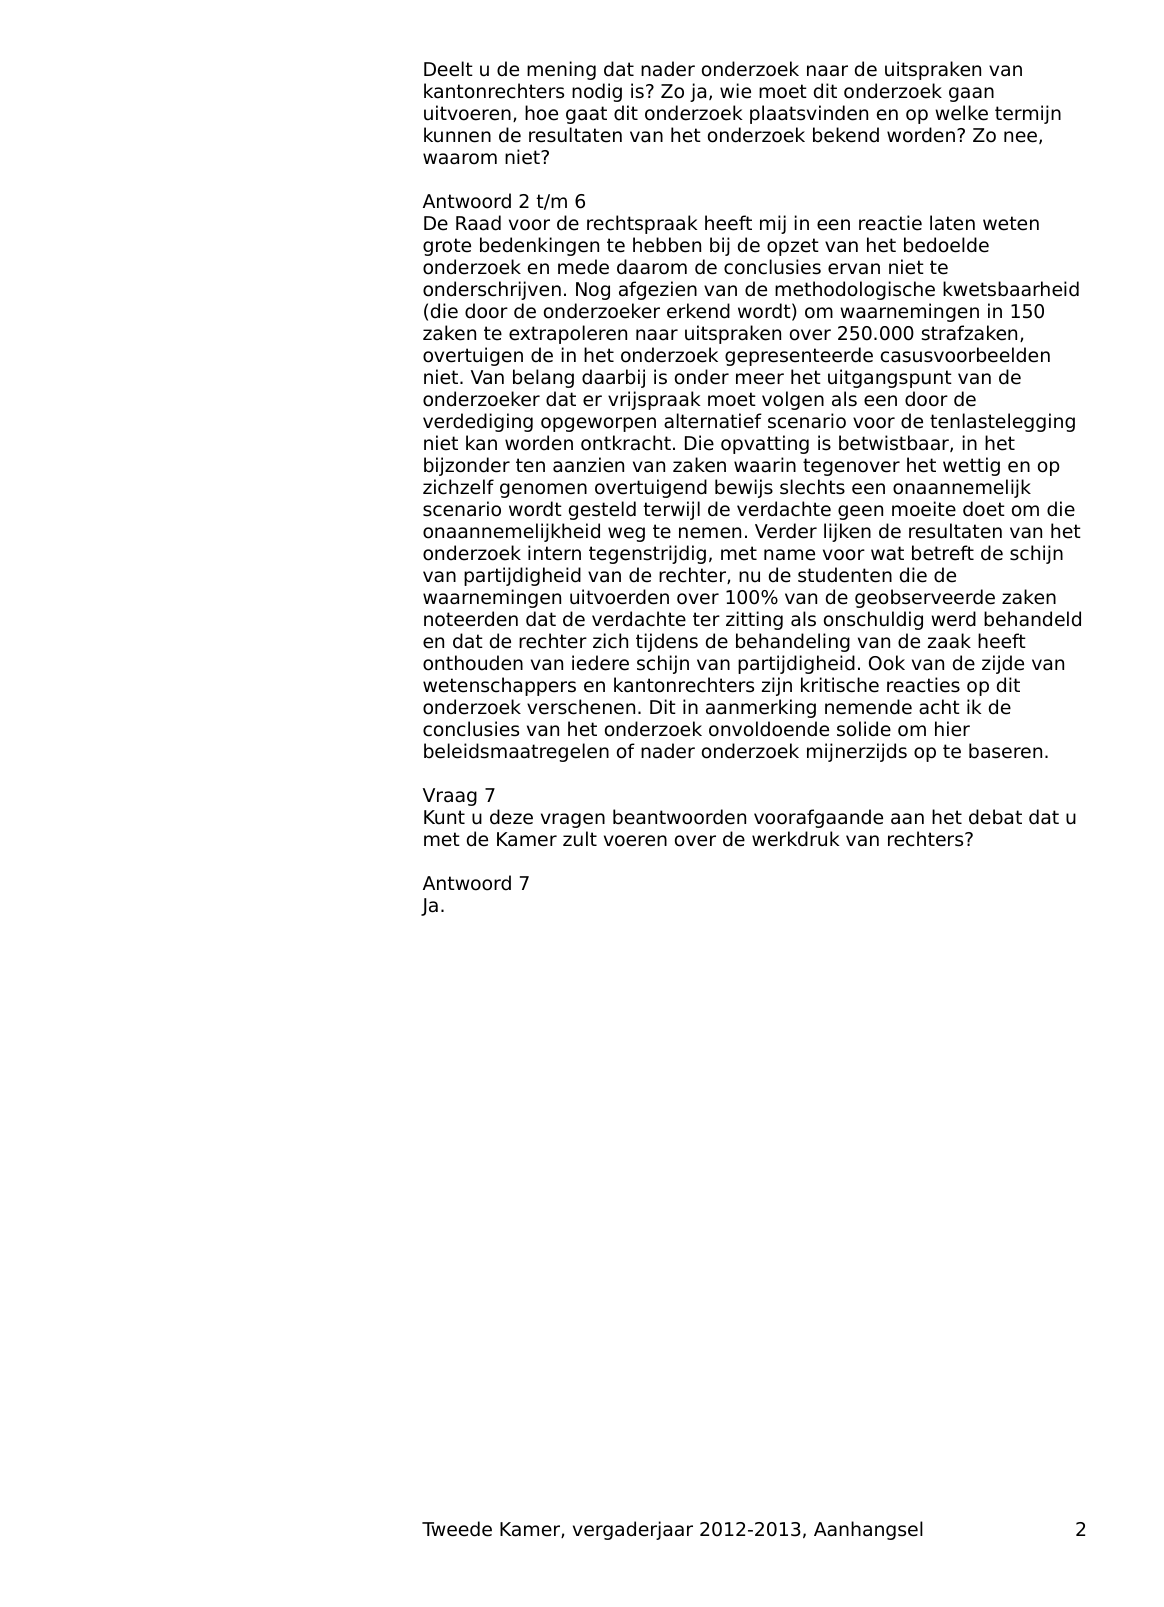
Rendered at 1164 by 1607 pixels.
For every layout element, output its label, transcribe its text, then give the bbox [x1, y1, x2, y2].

text Ja. [422, 895, 1087, 917]
text De Raad voor de rechtspraak heeft mij in een reactie laten weten grote bedenkingen te hebben bij de opzet van het bedoelde onderzoek en mede daarom de conclusies ervan niet te onderschrijven. Nog afgezien van de methodologische kwetsbaarheid (die door de onderzoeker erkend wordt) om waarnemingen in 150 zaken te extrapoleren naar uitspraken over 250.000 strafzaken, overtuigen de in het onderzoek gepresenteerde casusvoorbeelden niet. Van belang daarbij is onder meer het uitgangspunt van de onderzoeker dat er vrijspraak moet volgen als een door de verdediging opgeworpen alternatief scenario voor de tenlastelegging niet kan worden ontkracht. Die opvatting is betwistbaar, in het bijzonder ten aanzien van zaken waarin tegenover het wettig en op zichzelf genomen overtuigend bewijs slechts een onaannemelijk scenario wordt gesteld terwijl de verdachte geen moeite doet om die onaannemelijkheid weg te nemen. Verder lijken de resultaten van het onderzoek intern tegenstrijdig, met name voor wat betreft de schijn van partijdigheid van de rechter, nu de studenten die de waarnemingen uitvoerden over 100% van de geobserveerde zaken noteerden dat de verdachte ter zitting als onschuldig werd behandeld en dat de rechter zich tijdens de behandeling van de zaak heeft onthouden van iedere schijn van partijdigheid. Ook van de zijde van wetenschappers en kantonrechters zijn kritische reacties op dit onderzoek verschenen. Dit in aanmerking nemende acht ik de conclusies van het onderzoek onvoldoende solide om hier beleidsmaatregelen of nader onderzoek mijnerzijds op te baseren. [422, 213, 1087, 763]
text Vraag 7 [422, 785, 1087, 807]
text Antwoord 2 t/m 6 [422, 191, 1087, 213]
text Kunt u deze vragen beantwoorden voorafgaande aan het debat dat u met de Kamer zult voeren over de werkdruk van rechters? [422, 807, 1087, 851]
text Antwoord 7 [422, 873, 1087, 895]
text Deelt u de mening dat nader onderzoek naar de uitspraken van kantonrechters nodig is? Zo ja, wie moet dit onderzoek gaan uitvoeren, hoe gaat dit onderzoek plaatsvinden en op welke termijn kunnen de resultaten van het onderzoek bekend worden? Zo nee, waarom niet? [422, 59, 1087, 169]
